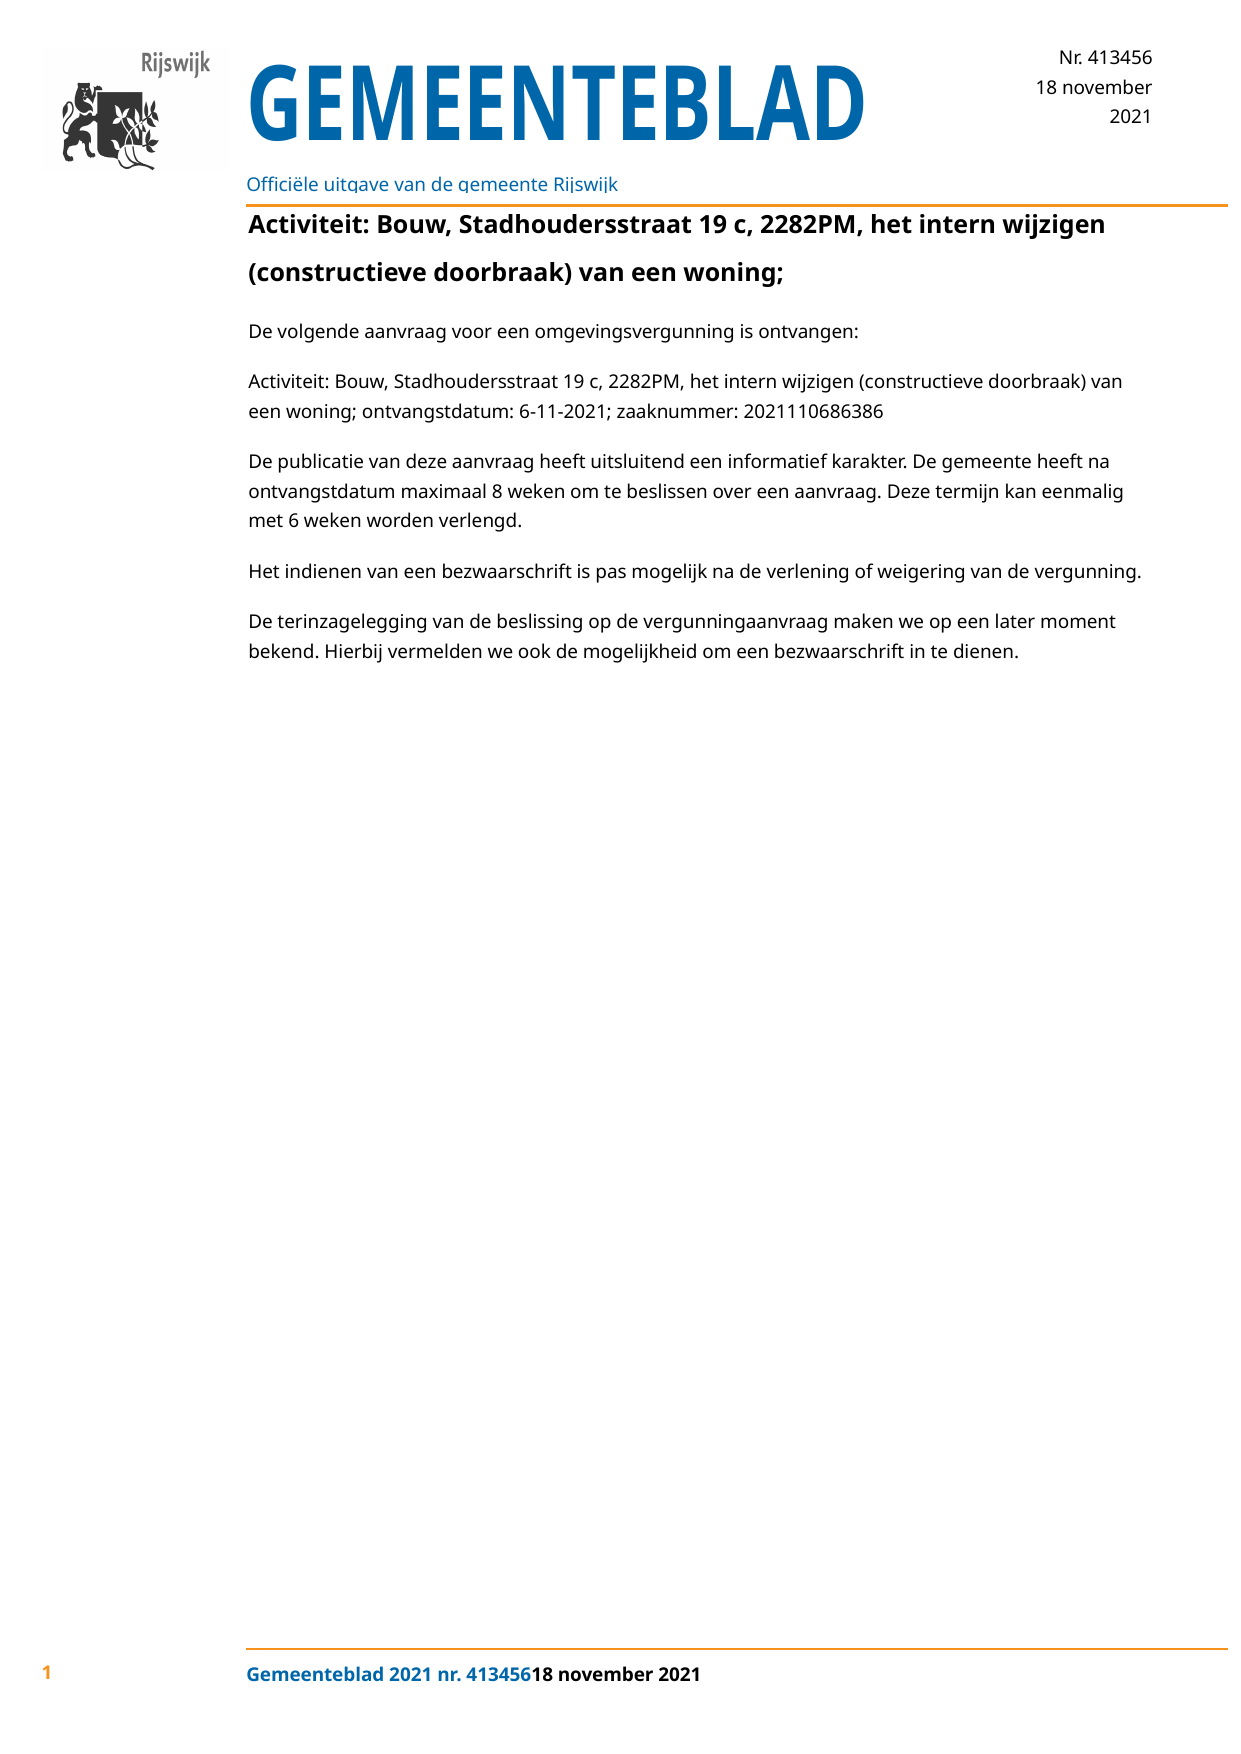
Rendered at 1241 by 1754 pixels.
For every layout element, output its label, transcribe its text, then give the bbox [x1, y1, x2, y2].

text De publicatie van deze aanvraag heeft uitsluitend een informatief karakter. De gemeente heeft na ontvangstdatum maximaal 8 weken om te beslissen over een aanvraag. Deze termijn kan eenmalig met 6 weken worden verlengd. [248, 448, 1152, 533]
text De terinzagelegging van de beslissing op de vergunningaanvraag maken we op een later moment bekend. Hierbij vermelden we ook de mogelijkheid om een bezwaarschrift in te dienen. [248, 608, 1152, 664]
text Activiteit: Bouw, Stadhoudersstraat 19 c, 2282PM, het intern wijzigen (constructieve doorbraak) van een woning; ontvangstdatum: 6-11-2021; zaaknummer: 2021110686386 [248, 368, 1152, 424]
text Activiteit: Bouw, Stadhoudersstraat 19 c, 2282PM, het intern wijzigen (constructieve doorbraak) van een woning; [248, 207, 1152, 288]
picture [41, 47, 231, 172]
text De volgende aanvraag voor een omgevingsvergunning is ontvangen: [248, 318, 1152, 344]
text Het indienen van een bezwaarschrift is pas mogelijk na de verlening of weigering van de vergunning. [248, 558, 1152, 584]
